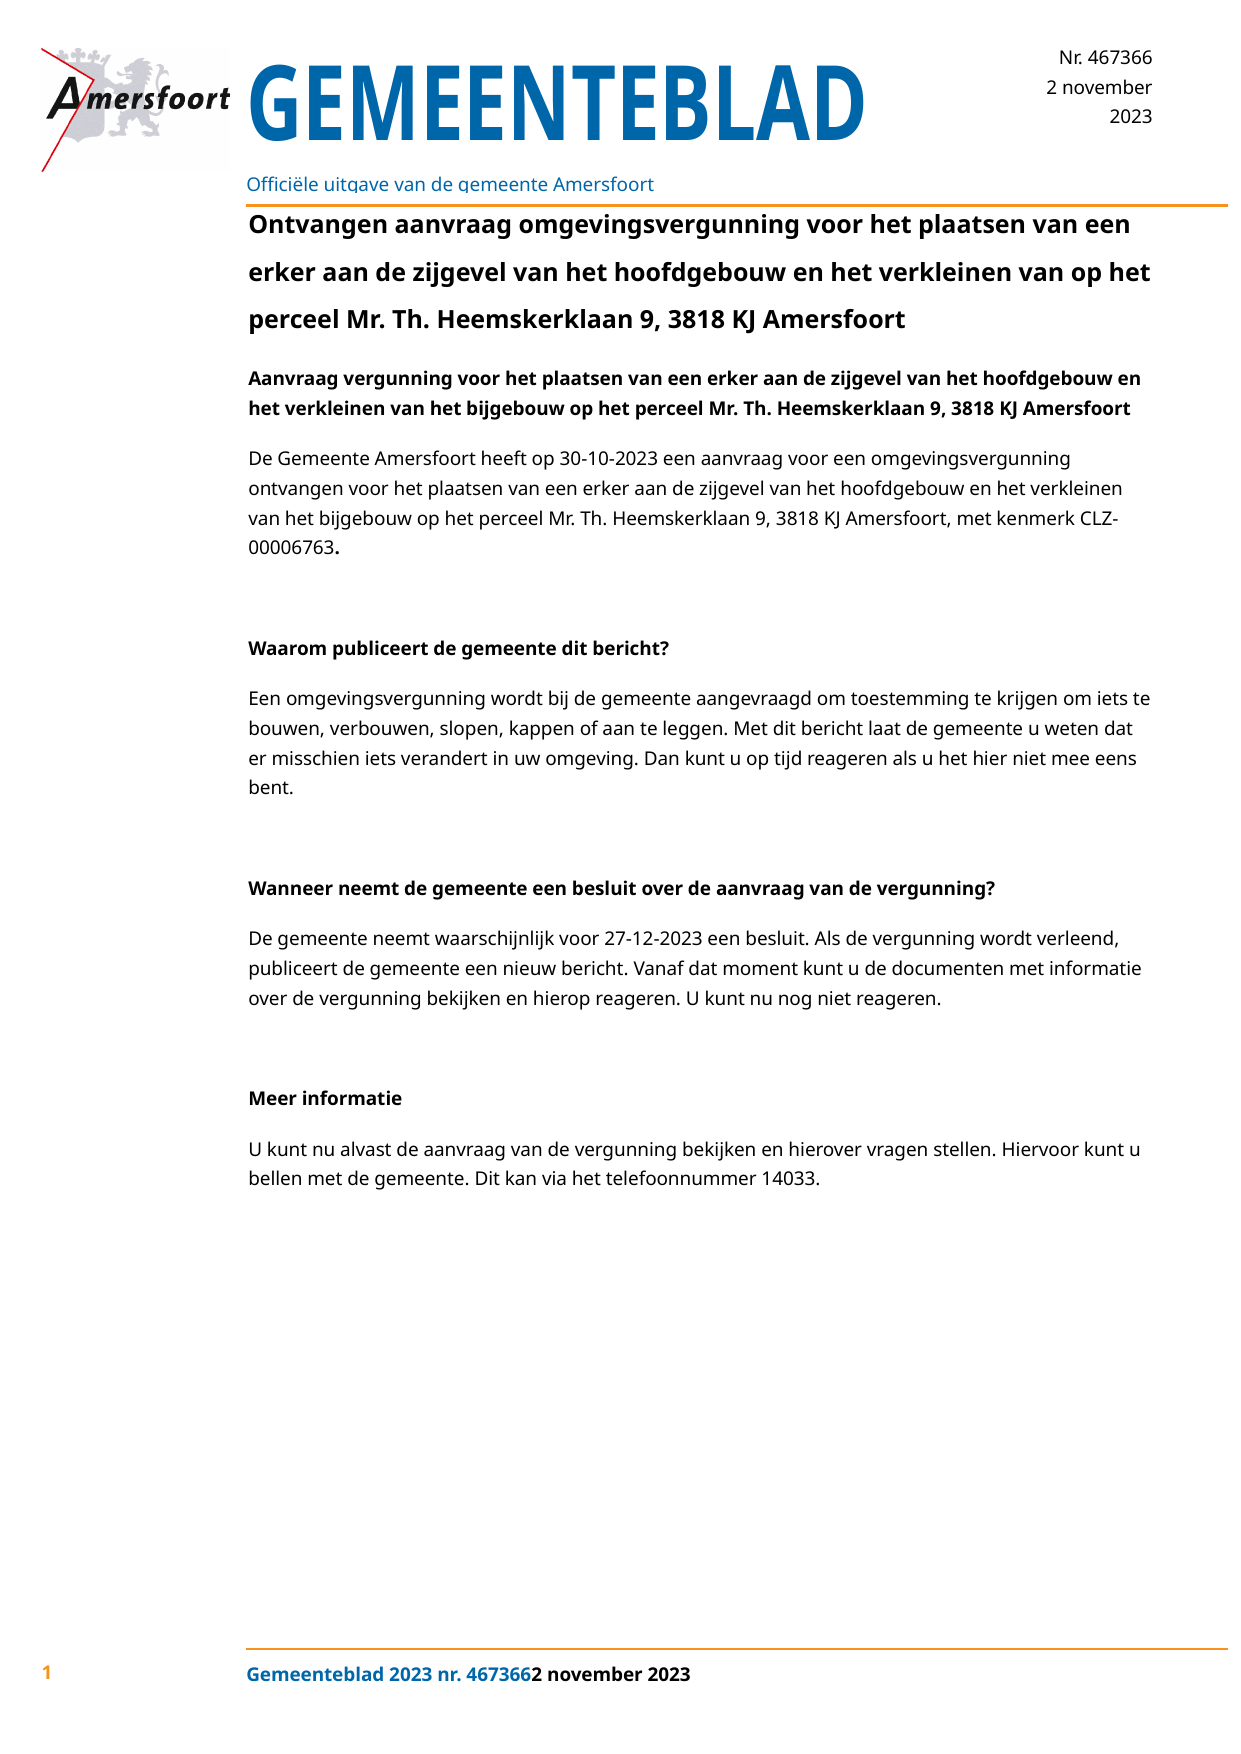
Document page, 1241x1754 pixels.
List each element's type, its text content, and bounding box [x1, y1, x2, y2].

text Ontvangen aanvraag omgevingsvergunning voor het plaatsen van een erker aan de zijgevel van het hoofdgebouw en het verkleinen van op het perceel Mr. Th. Heemskerklaan 9, 3818 KJ Amersfoort [248, 207, 1152, 336]
text De Gemeente Amersfoort heeft op 30-10-2023 een aanvraag voor een omgevingsvergunning ontvangen voor het plaatsen van een erker aan de zijgevel van het hoofdgebouw en het verkleinen van het bijgebouw op het perceel Mr. Th. Heemskerklaan 9, 3818 KJ Amersfoort, met kenmerk CLZ-00006763. [248, 446, 1152, 560]
text U kunt nu alvast de aanvraag van de vergunning bekijken en hierover vragen stellen. Hiervoor kunt u bellen met de gemeente. Dit kan via het telefoonnummer 14033. [248, 1136, 1152, 1191]
text Waarom publiceert de gemeente dit bericht? [248, 635, 1152, 661]
text Wanneer neemt de gemeente een besluit over de aanvraag van de vergunning? [248, 875, 1152, 901]
text Een omgevingsvergunning wordt bij de gemeente aangevraagd om toestemming te krijgen om iets te bouwen, verbouwen, slopen, kappen of aan te leggen. Met dit bericht laat de gemeente u weten dat er misschien iets verandert in uw omgeving. Dan kunt u op tijd reageren als u het hier niet mee eens bent. [248, 686, 1152, 800]
text Meer informatie [248, 1086, 1152, 1111]
picture [41, 47, 231, 172]
text De gemeente neemt waarschijnlijk voor 27-12-2023 een besluit. Als de vergunning wordt verleend, publiceert de gemeente een nieuw bericht. Vanaf dat moment kunt u de documenten met informatie over de vergunning bekijken en hierop reageren. U kunt nu nog niet reageren. [248, 926, 1152, 1010]
text Aanvraag vergunning voor het plaatsen van een erker aan de zijgevel van het hoofdgebouw en het verkleinen van het bijgebouw op het perceel Mr. Th. Heemskerklaan 9, 3818 KJ Amersfoort [248, 366, 1152, 421]
